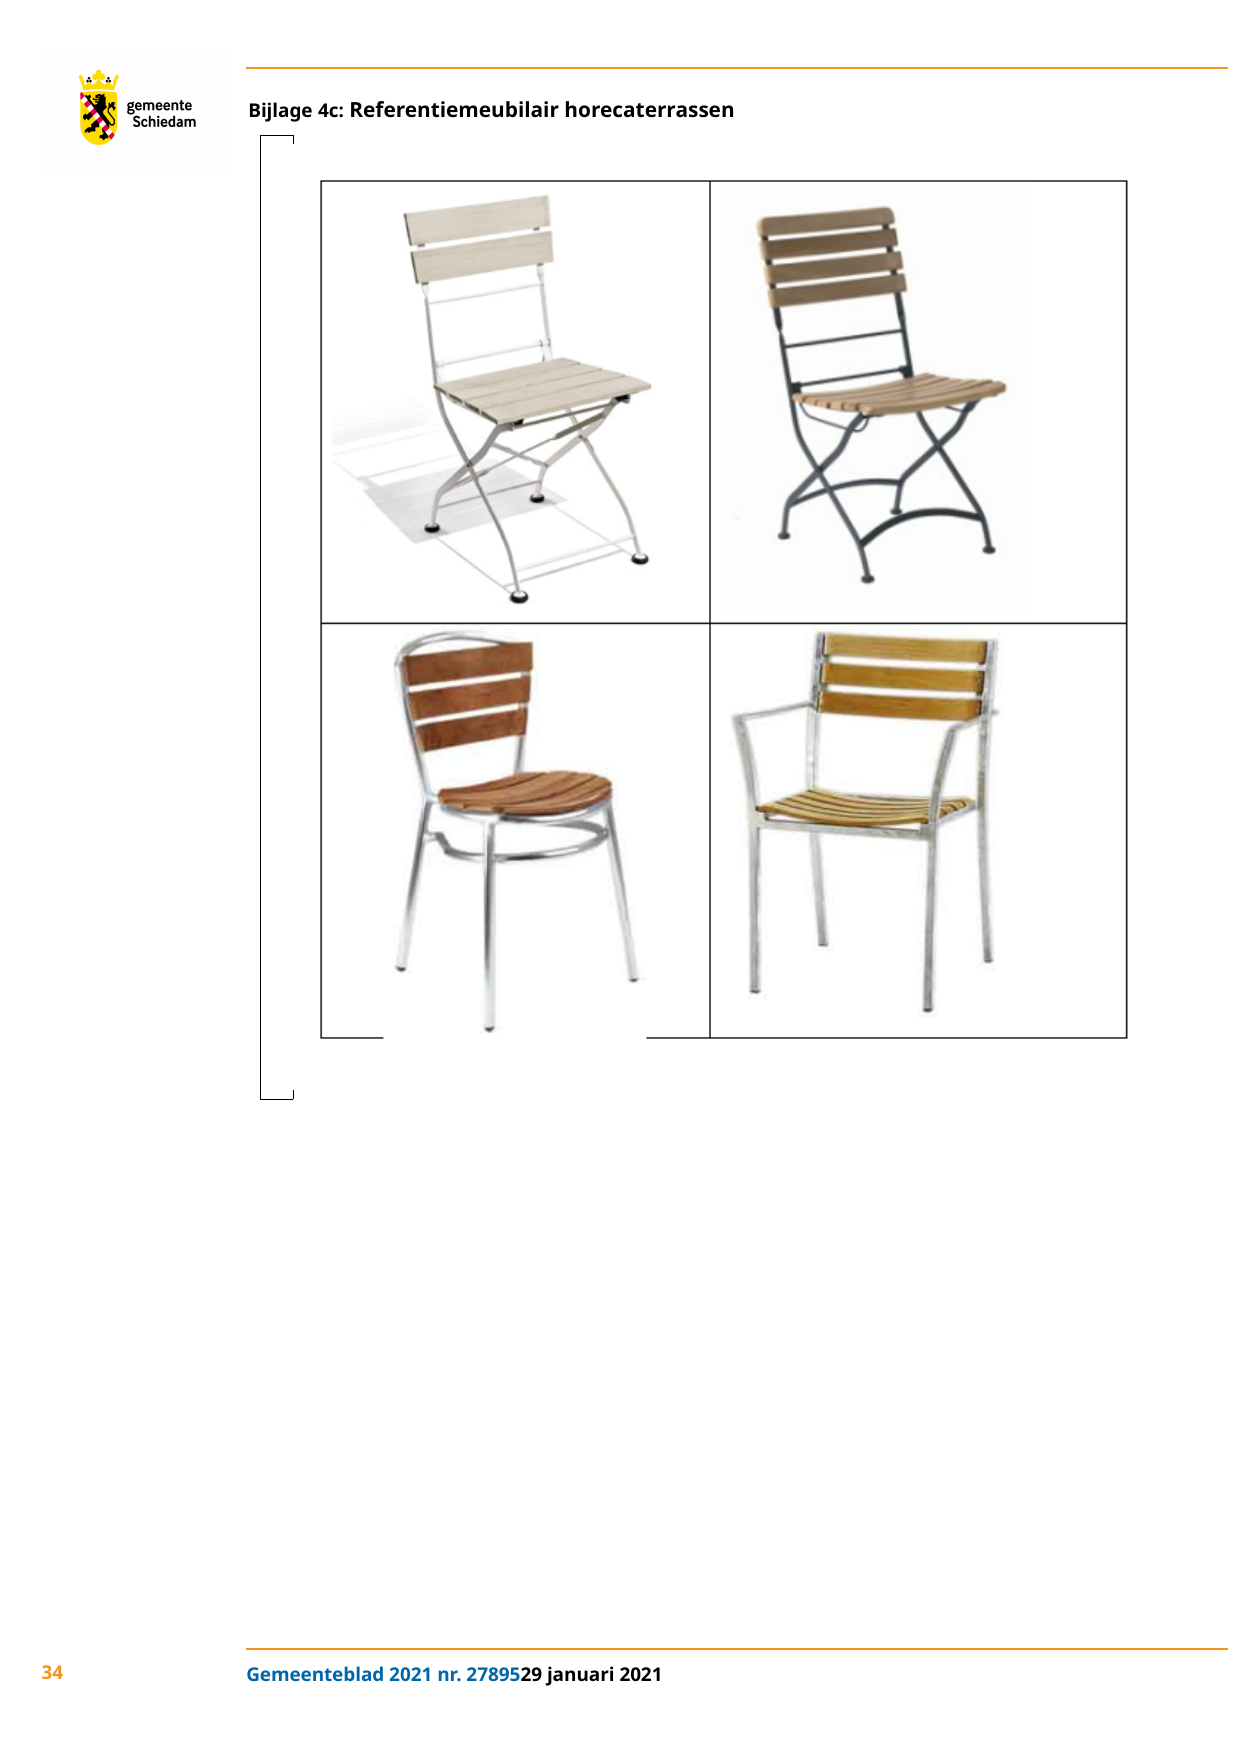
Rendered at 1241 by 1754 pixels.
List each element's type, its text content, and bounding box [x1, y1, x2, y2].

text Bijlage 4c: Referentiemeubilair horecaterrassen [248, 95, 1152, 123]
picture [268, 144, 1173, 1090]
picture [41, 47, 231, 172]
